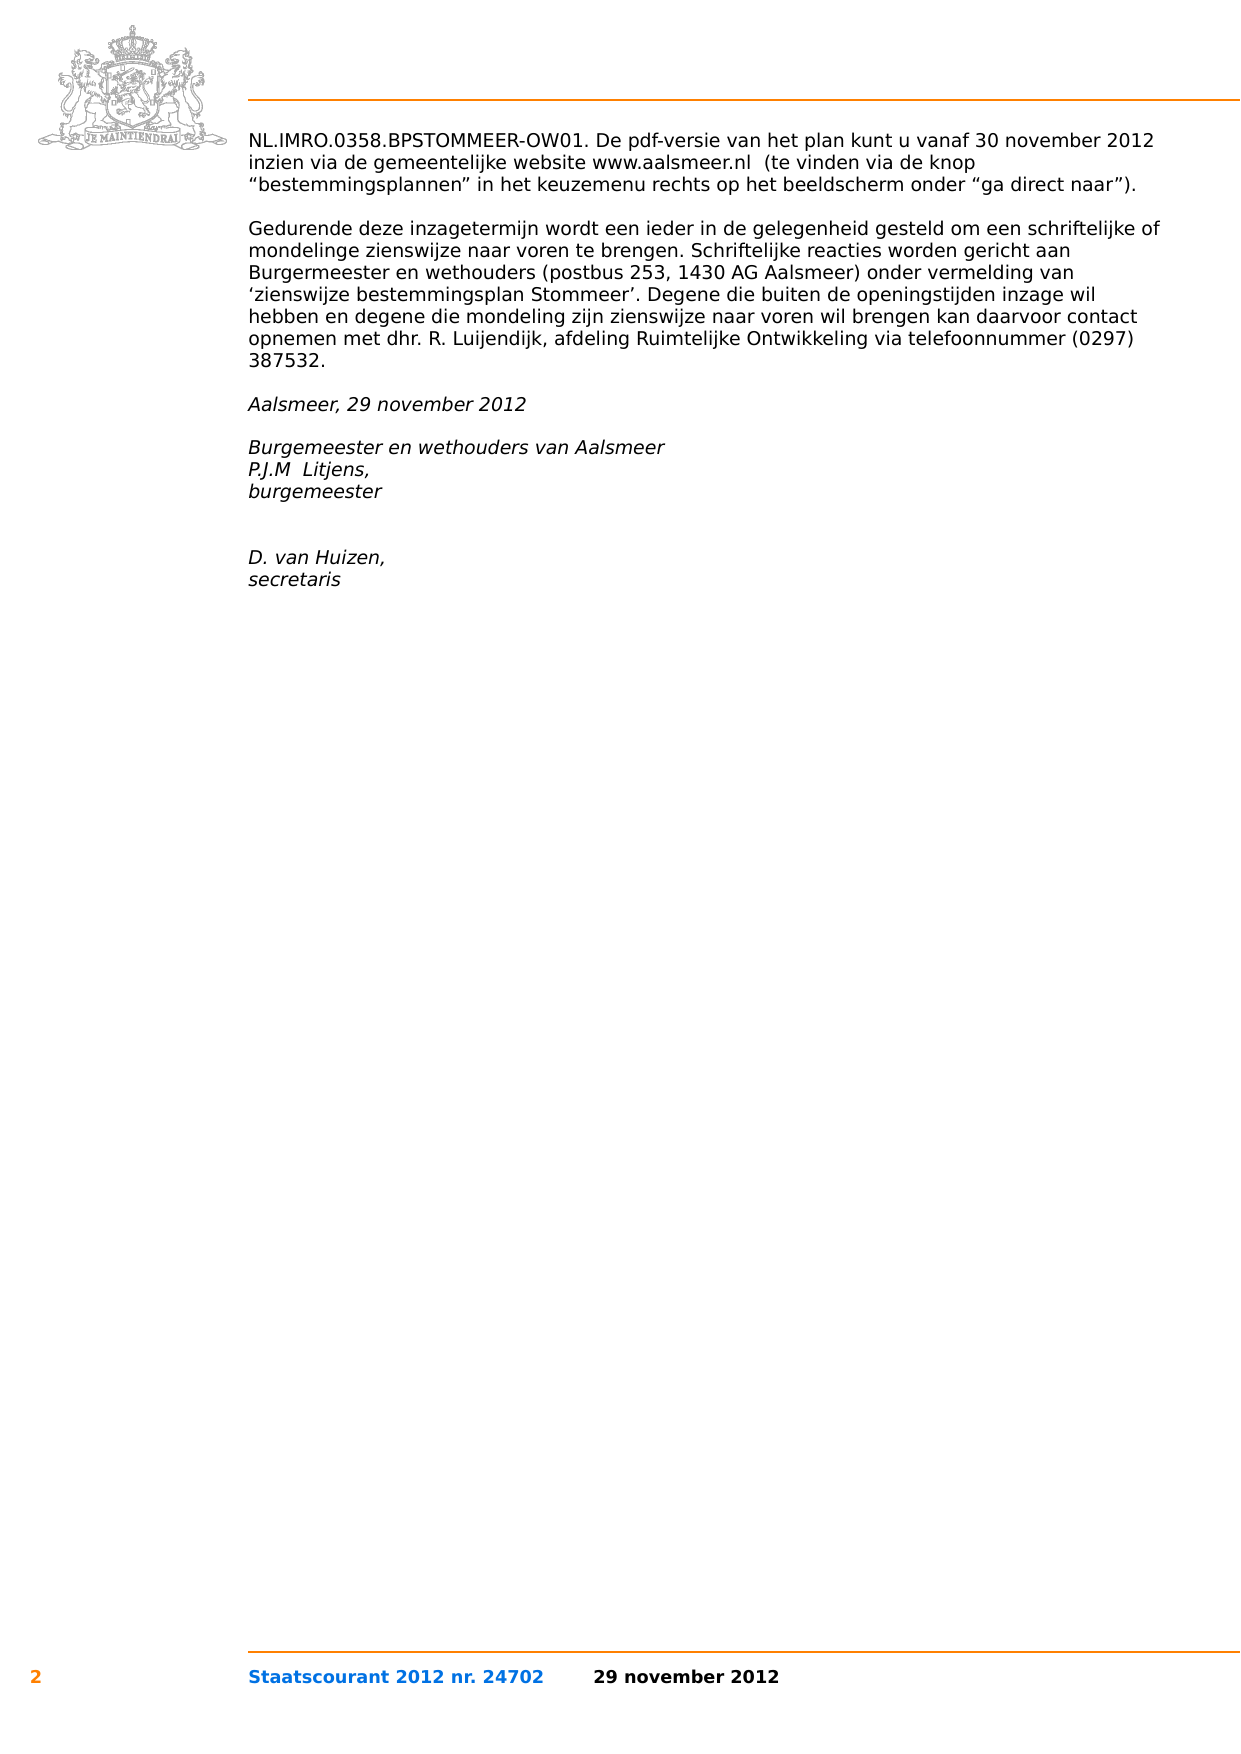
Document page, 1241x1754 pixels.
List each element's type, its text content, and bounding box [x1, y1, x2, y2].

text NL.IMRO.0358.BPSTOMMEER-OW01. De pdf-versie van het plan kunt u vanaf 30 november 2012 inzien via de gemeentelijke website www.aalsmeer.nl (te vinden via de knop “bestemmingsplannen” in het keuzemenu rechts op het beeldscherm onder “ga direct naar”). [248, 130, 1163, 196]
text Aalsmeer, 29 november 2012 [248, 393, 1163, 415]
text Burgemeester en wethouders van Aalsmeer P.J.M Litjens, burgemeester [248, 437, 1163, 503]
text D. van Huizen, secretaris [248, 525, 1163, 591]
picture [38, 25, 227, 150]
text Gedurende deze inzagetermijn wordt een ieder in de gelegenheid gesteld om een schriftelijke of mondelinge zienswijze naar voren te brengen. Schriftelijke reacties worden gericht aan Burgermeester en wethouders (postbus 253, 1430 AG Aalsmeer) onder vermelding van ‘zienswijze bestemmingsplan Stommeer’. Degene die buiten de openingstijden inzage wil hebben en degene die mondeling zijn zienswijze naar voren wil brengen kan daarvoor contact opnemen met dhr. R. Luijendijk, afdeling Ruimtelijke Ontwikkeling via telefoonnummer (0297) 387532. [248, 218, 1163, 372]
